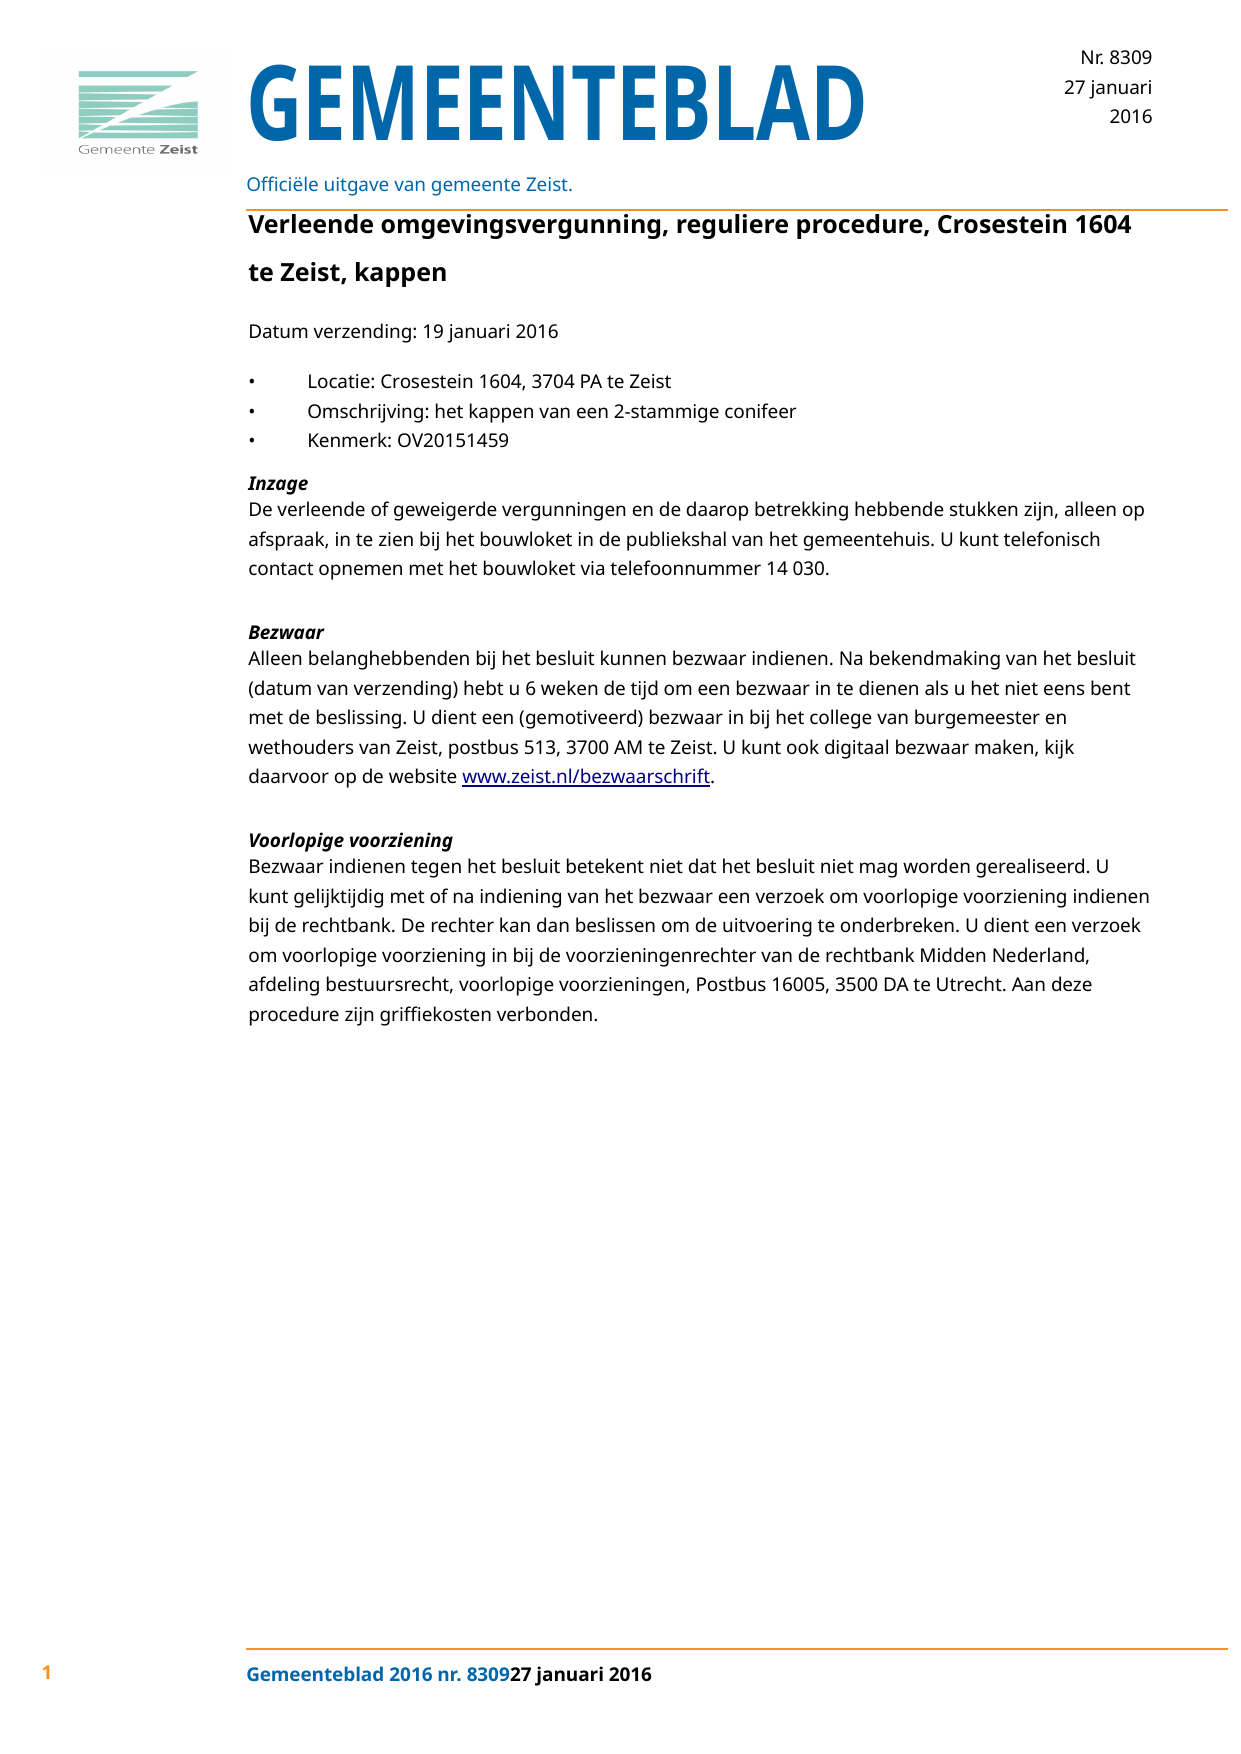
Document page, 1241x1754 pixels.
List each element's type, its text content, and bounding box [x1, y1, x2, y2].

text Verleende omgevingsvergunning, reguliere procedure, Crosestein 1604 te Zeist, kappen [248, 211, 1152, 288]
list Omschrijving: het kappen van een 2-stammige conifeer [248, 398, 1152, 424]
picture [41, 47, 231, 172]
text Voorlopige voorziening [248, 827, 1152, 853]
list Locatie: Crosestein 1604, 3704 PA te Zeist [248, 368, 1152, 394]
text De verleende of geweigerde vergunningen en de daarop betrekking hebbende stukken zijn, alleen op afspraak, in te zien bij het bouwloket in de publiekshal van het gemeentehuis. U kunt telefonisch contact opnemen met het bouwloket via telefoonnummer 14 030. [248, 496, 1152, 581]
text Bezwaar indienen tegen het besluit betekent niet dat het besluit niet mag worden gerealiseerd. U kunt gelijktijdig met of na indiening van het bezwaar een verzoek om voorlopige voorziening indienen bij de rechtbank. De rechter kan dan beslissen om de uitvoering te onderbreken. U dient een verzoek om voorlopige voorziening in bij de voorzieningenrechter van de rechtbank Midden Nederland, afdeling bestuursrecht, voorlopige voorzieningen, Postbus 16005, 3500 DA te Utrecht. Aan deze procedure zijn griffiekosten verbonden. [248, 853, 1152, 1027]
text Alleen belanghebbenden bij het besluit kunnen bezwaar indienen. Na bekendmaking van het besluit (datum van verzending) hebt u 6 weken de tijd om een bezwaar in te dienen als u het niet eens bent met de beslissing. U dient een (gemotiveerd) bezwaar in bij het college van burgemeester en wethouders van Zeist, postbus 513, 3700 AM te Zeist. U kunt ook digitaal bezwaar maken, kijk daarvoor op de website www.zeist.nl/bezwaarschrift. [248, 645, 1152, 789]
text Datum verzending: 19 januari 2016 [248, 318, 1152, 344]
text Bezwaar [248, 619, 1152, 645]
text Inzage [248, 471, 1152, 496]
list Kenmerk: OV20151459 [248, 427, 1152, 453]
